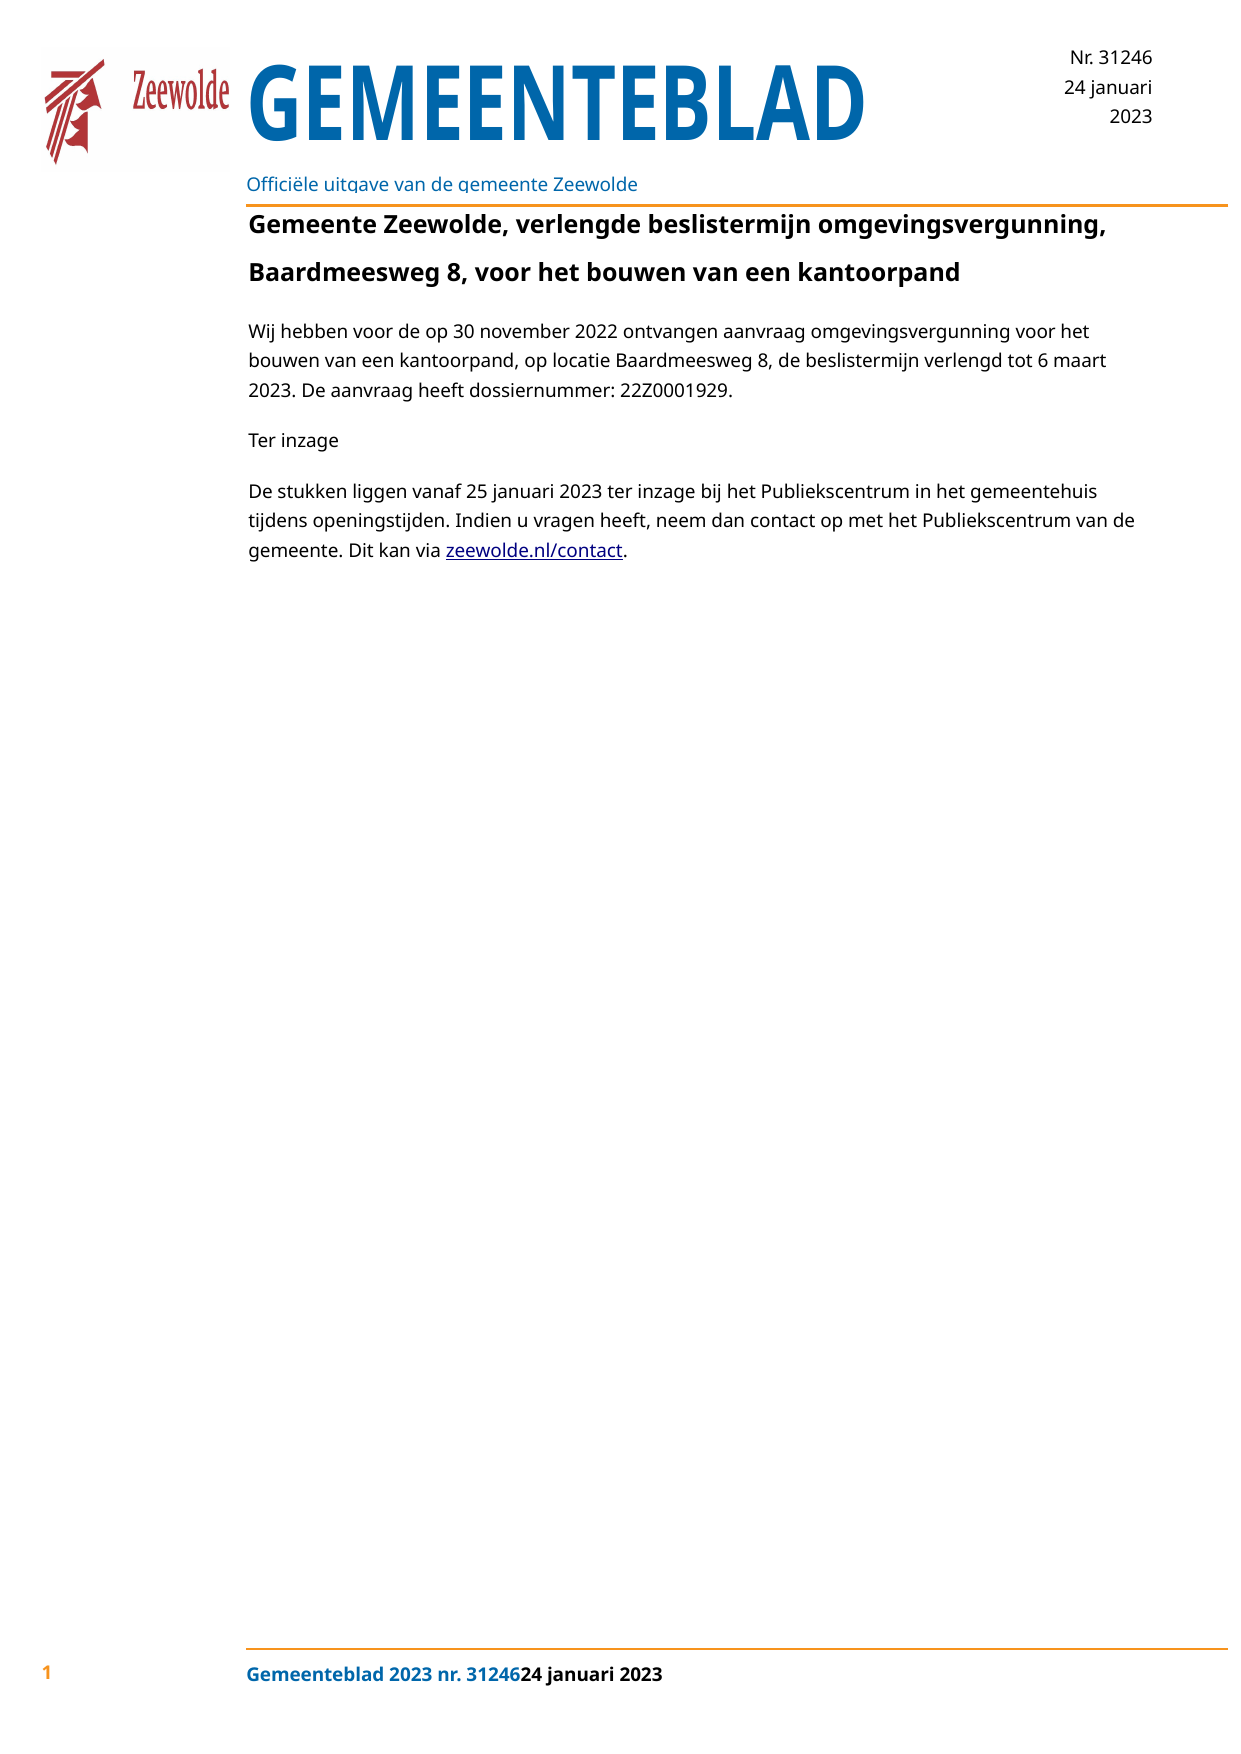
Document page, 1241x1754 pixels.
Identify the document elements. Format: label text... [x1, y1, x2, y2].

text Ter inzage [248, 427, 1152, 453]
picture [41, 47, 231, 172]
text Wij hebben voor de op 30 november 2022 ontvangen aanvraag omgevingsvergunning voor het bouwen van een kantoorpand, op locatie Baardmeesweg 8, de beslistermijn verlengd tot 6 maart 2023. De aanvraag heeft dossiernummer: 22Z0001929. [248, 318, 1152, 403]
text De stukken liggen vanaf 25 januari 2023 ter inzage bij het Publiekscentrum in het gemeentehuis tijdens openingstijden. Indien u vragen heeft, neem dan contact op met het Publiekscentrum van de gemeente. Dit kan via zeewolde.nl/contact. [248, 478, 1152, 563]
text Gemeente Zeewolde, verlengde beslistermijn omgevingsvergunning, Baardmeesweg 8, voor het bouwen van een kantoorpand [248, 207, 1152, 288]
